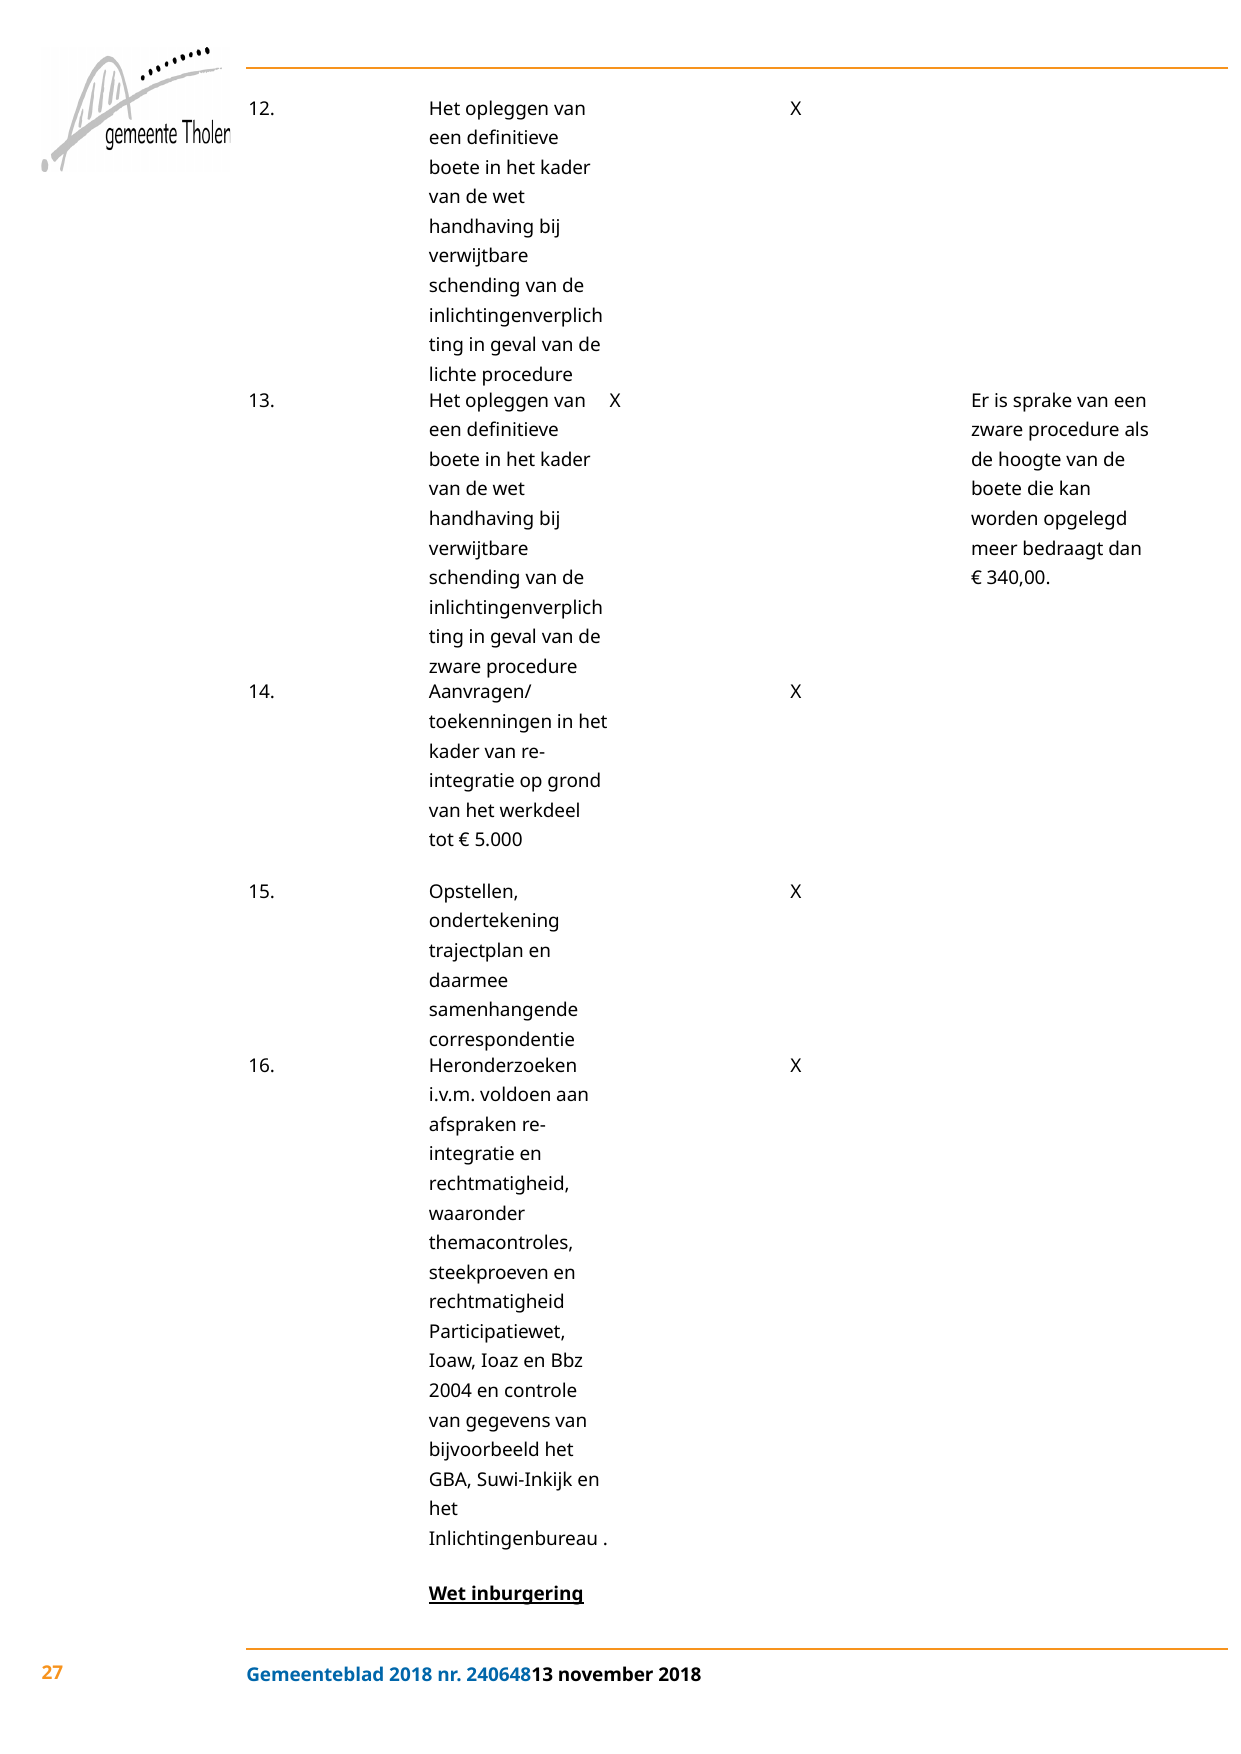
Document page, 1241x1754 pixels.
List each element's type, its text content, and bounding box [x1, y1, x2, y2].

table_cell [609, 679, 790, 852]
table_cell [248, 878, 429, 1052]
table_cell [971, 878, 1152, 1052]
table_cell [609, 1551, 790, 1606]
table_cell [971, 853, 1152, 878]
table_cell [248, 387, 429, 679]
table_cell X [609, 387, 790, 679]
table_cell Er is sprake van een zware procedure als de hoogte van de boete die kan worden opgelegd meer bedraagt dan € 340,00. [971, 387, 1152, 679]
table_cell [971, 679, 1152, 852]
table_cell [971, 1551, 1152, 1606]
table_cell [971, 95, 1152, 387]
table_cell [609, 1052, 790, 1551]
picture [41, 47, 231, 172]
table_cell X [790, 95, 971, 387]
table_cell Het opleggen van een definitieve boete in het kader van de wet handhaving bij verwijtbare schending van de inlichtingenverplichting in geval van de lichte procedure [429, 95, 609, 387]
table_cell [790, 387, 971, 679]
table_cell [248, 679, 429, 852]
table_cell [609, 853, 790, 878]
table_cell [429, 853, 609, 878]
table_cell X [790, 1052, 971, 1551]
table_cell [790, 853, 971, 878]
table_cell Aanvragen/toekenningen in het kader van re-integratie op grond van het werkdeel tot € 5.000 [429, 679, 609, 852]
table_cell [248, 95, 429, 387]
table_cell [609, 95, 790, 387]
table_cell [248, 1052, 429, 1551]
table_cell Het opleggen van een definitieve boete in het kader van de wet handhaving bij verwijtbare schending van de inlichtingenverplichting in geval van de zware procedure [429, 387, 609, 679]
table_cell [790, 1551, 971, 1606]
table_cell [248, 1551, 429, 1606]
table_cell [609, 878, 790, 1052]
table_cell X [790, 679, 971, 852]
table_cell Wet inburgering [429, 1551, 609, 1606]
table_cell Heronderzoeken i.v.m. voldoen aan afspraken re-integratie en rechtmatigheid, waaronder themacontroles, steekproeven en rechtmatigheid Participatiewet, Ioaw, Ioaz en Bbz 2004 en controle van gegevens van bijvoorbeeld het GBA, Suwi-Inkijk en het Inlichtingenbureau . [429, 1052, 609, 1551]
table_cell X [790, 878, 971, 1052]
table_cell Opstellen, ondertekening trajectplan en daarmee samenhangende correspondentie [429, 878, 609, 1052]
table_cell [971, 1052, 1152, 1551]
table_cell [248, 853, 429, 878]
